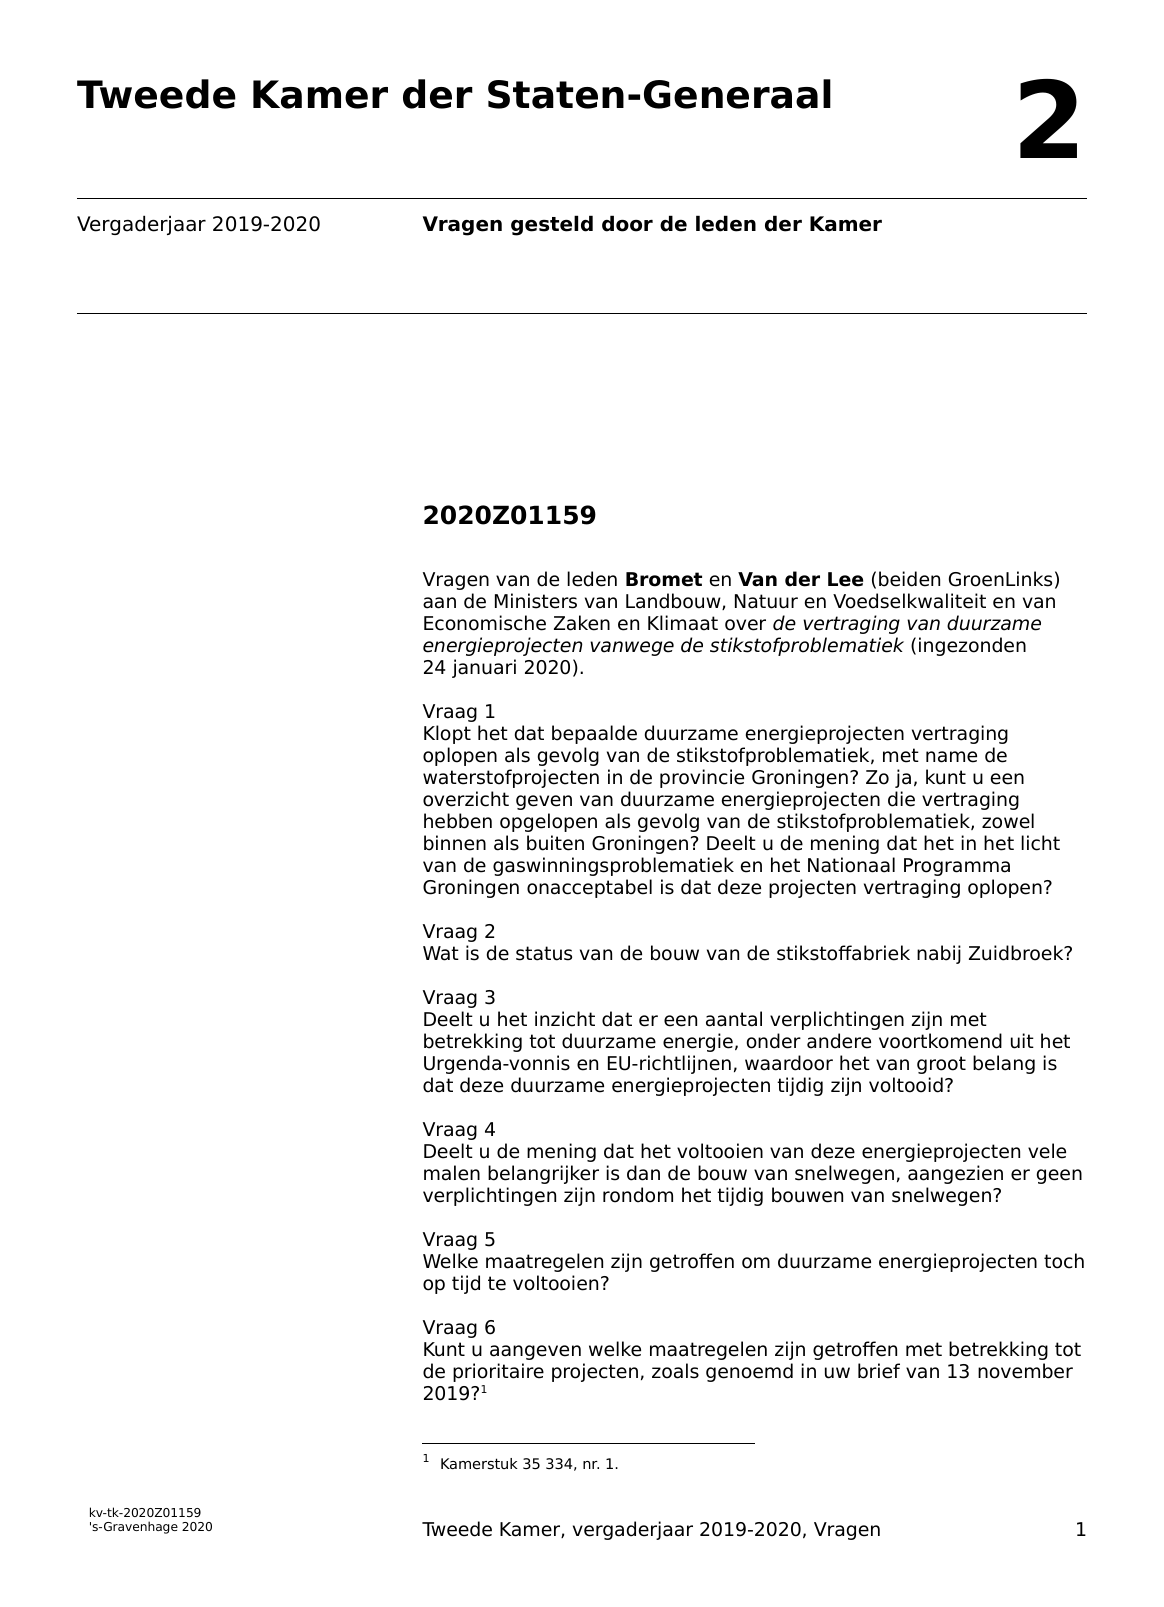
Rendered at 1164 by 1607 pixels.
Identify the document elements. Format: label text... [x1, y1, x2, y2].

text Deelt u het inzicht dat er een aantal verplichtingen zijn met betrekking tot duurzame energie, onder andere voortkomend uit het Urgenda-vonnis en EU-richtlijnen, waardoor het van groot belang is dat deze duurzame energieprojecten tijdig zijn voltooid? [422, 1009, 1087, 1097]
text Vraag 4 [422, 1119, 1087, 1141]
table_cell Vergaderjaar 2019-2020 [77, 199, 422, 313]
text Vraag 6 [422, 1317, 1087, 1339]
text Vraag 3 [422, 987, 1087, 1009]
table_cell Vragen gesteld door de leden der Kamer [422, 199, 1087, 313]
text Deelt u de mening dat het voltooien van deze energieprojecten vele malen belangrijker is dan de bouw van snelwegen, aangezien er geen verplichtingen zijn rondom het tijdig bouwen van snelwegen? [422, 1141, 1087, 1207]
text 's-Gravenhage 2020 [88, 1520, 323, 1534]
text 2020Z01159 [422, 501, 1087, 531]
text Vraag 2 [422, 921, 1087, 943]
text Klopt het dat bepaalde duurzame energieprojecten vertraging oplopen als gevolg van de stikstofproblematiek, met name de waterstofprojecten in de provincie Groningen? Zo ja, kunt u een overzicht geven van duurzame energieprojecten die vertraging hebben opgelopen als gevolg van de stikstofproblematiek, zowel binnen als buiten Groningen? Deelt u de mening dat het in het licht van de gaswinningsproblematiek en het Nationaal Programma Groningen onacceptabel is dat deze projecten vertraging oplopen? [422, 723, 1087, 899]
text Kamerstuk 35 334, nr. 1. [422, 1452, 1087, 1474]
text kv-tk-2020Z01159 [88, 1506, 323, 1520]
text Wat is de status van de bouw van de stikstoffabriek nabij Zuidbroek? [422, 943, 1087, 965]
text Vraag 5 [422, 1229, 1087, 1251]
table_header 2 [886, 59, 1087, 198]
text Kunt u aangeven welke maatregelen zijn getroffen met betrekking tot de prioritaire projecten, zoals genoemd in uw brief van 13 november 2019? [422, 1339, 1087, 1405]
text Vraag 1 [422, 701, 1087, 723]
text Welke maatregelen zijn getroffen om duurzame energieprojecten toch op tijd te voltooien? [422, 1251, 1087, 1295]
text Vragen van de leden Bromet en Van der Lee (beiden GroenLinks) aan de Ministers van Landbouw, Natuur en Voedselkwaliteit en van Economische Zaken en Klimaat over de vertraging van duurzame energieprojecten vanwege de stikstofproblematiek (ingezonden 24 januari 2020). [422, 569, 1087, 679]
table_header Tweede Kamer der Staten-Generaal [77, 59, 886, 198]
